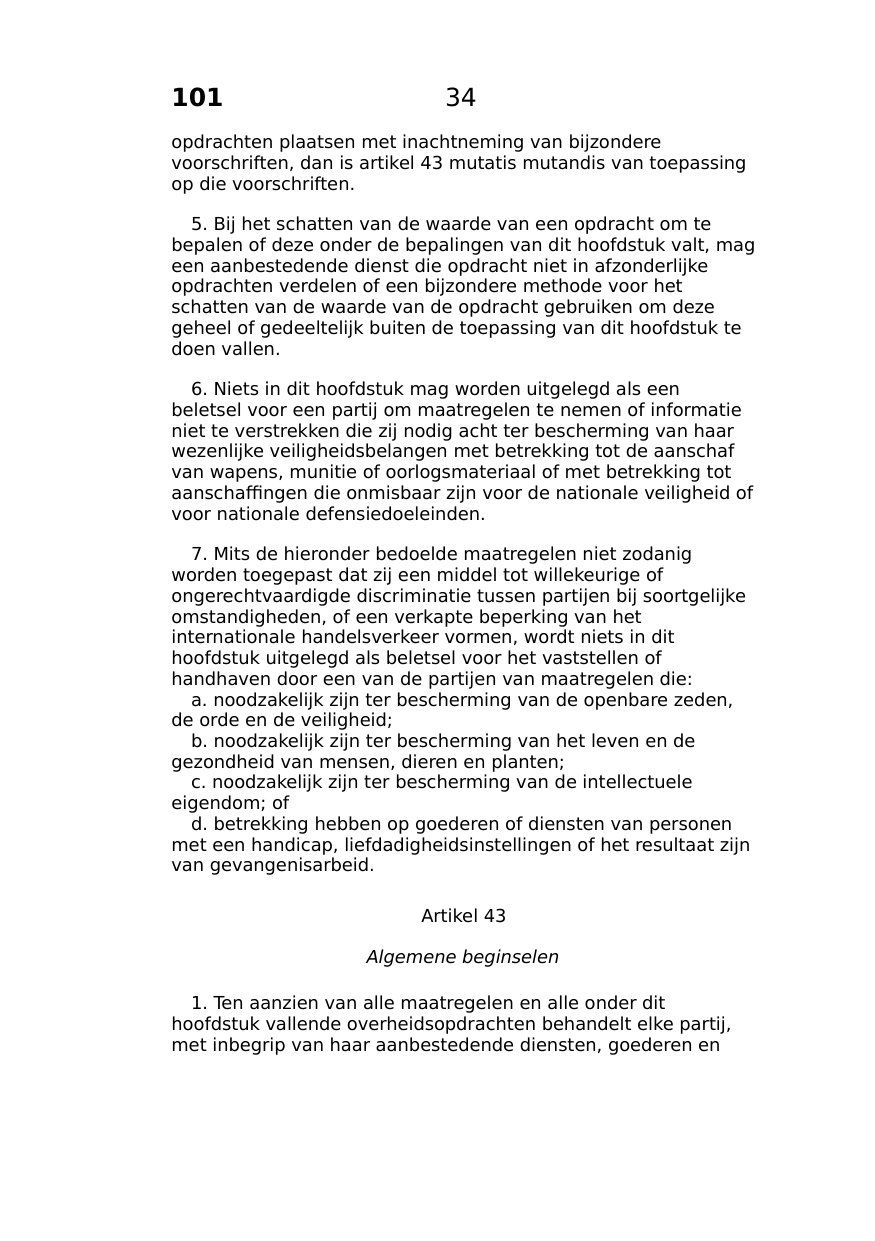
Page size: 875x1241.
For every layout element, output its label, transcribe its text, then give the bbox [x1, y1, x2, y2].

text 1. Ten aanzien van alle maatregelen en alle onder dit hoofdstuk vallende overheidsopdrachten behandelt elke partij, met inbegrip van haar aanbestedende diensten, goederen en [171, 993, 756, 1055]
text 7. Mits de hieronder bedoelde maatregelen niet zodanig worden toegepast dat zij een middel tot willekeurige of ongerechtvaardigde discriminatie tussen partijen bij soortgelijke omstandigheden, of een verkapte beperking van het internationale handelsverkeer vormen, wordt niets in dit hoofdstuk uitgelegd als beletsel voor het vaststellen of handhaven door een van de partijen van maatregelen die: [171, 544, 756, 689]
text 5. Bij het schatten van de waarde van een opdracht om te bepalen of deze onder de bepalingen van dit hoofdstuk valt, mag een aanbestedende dienst die opdracht niet in afzonderlijke opdrachten verdelen of een bijzondere methode voor het schatten van de waarde van de opdracht gebruiken om deze geheel of gedeeltelijk buiten de toepassing van dit hoofdstuk te doen vallen. [171, 214, 756, 359]
subtitle Artikel 43 Algemene beginselen [171, 906, 756, 968]
text b. noodzakelijk zijn ter bescherming van het leven en de gezondheid van mensen, dieren en planten; [171, 731, 756, 772]
text d. betrekking hebben op goederen of diensten van personen met een handicap, liefdadigheidsinstellingen of het resultaat zijn van gevangenisarbeid. [171, 814, 756, 876]
text c. noodzakelijk zijn ter bescherming van de intellectuele eigendom; of [171, 772, 756, 814]
text opdrachten plaatsen met inachtneming van bijzondere voorschriften, dan is artikel 43 mutatis mutandis van toepassing op die voorschriften. [171, 132, 756, 194]
text 6. Niets in dit hoofdstuk mag worden uitgelegd als een beletsel voor een partij om maatregelen te nemen of informatie niet te verstrekken die zij nodig acht ter bescherming van haar wezenlijke veiligheidsbelangen met betrekking tot de aanschaf van wapens, munitie of oorlogsmateriaal of met betrekking tot aanschaffingen die onmisbaar zijn voor de nationale veiligheid of voor nationale defensiedoeleinden. [171, 379, 756, 524]
text a. noodzakelijk zijn ter bescherming van de openbare zeden, de orde en de veiligheid; [171, 689, 756, 731]
